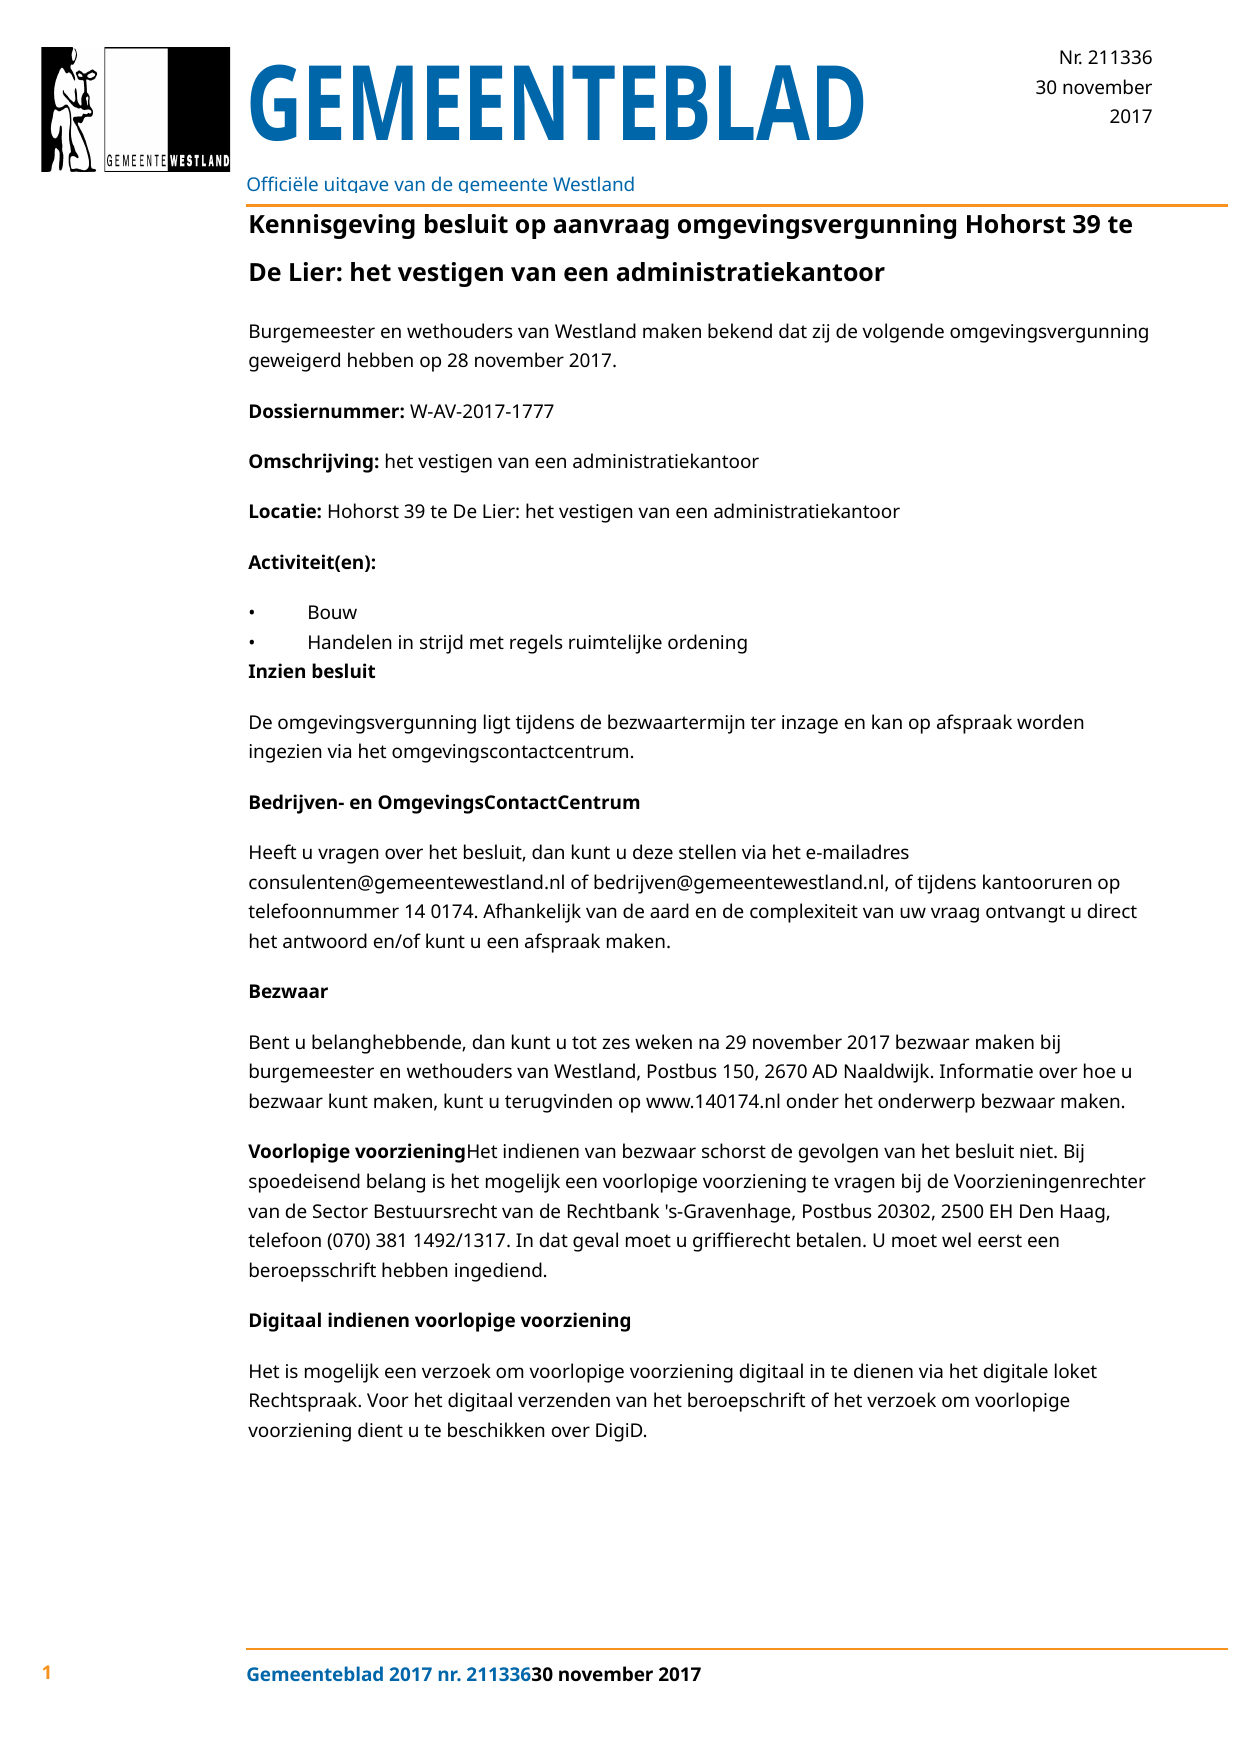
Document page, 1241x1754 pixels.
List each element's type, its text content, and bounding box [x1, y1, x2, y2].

text Dossiernummer: W-AV-2017-1777 [248, 398, 1152, 424]
list Handelen in strijd met regels ruimtelijke ordening [248, 629, 1152, 655]
text Activiteit(en): [248, 549, 1152, 575]
text Voorlopige voorzieningHet indienen van bezwaar schorst de gevolgen van het besluit niet. Bij spoedeisend belang is het mogelijk een voorlopige voorziening te vragen bij de Voorzieningenrechter van de Sector Bestuursrecht van de Rechtbank 's-Gravenhage, Postbus 20302, 2500 EH Den Haag, telefoon (070) 381 1492/1317. In dat geval moet u griffierecht betalen. U moet wel eerst een beroepsschrift hebben ingediend. [248, 1139, 1152, 1283]
text Bezwaar [248, 979, 1152, 1004]
text Digitaal indienen voorlopige voorziening [248, 1307, 1152, 1333]
text Heeft u vragen over het besluit, dan kunt u deze stellen via het e-mailadres consulenten@gemeentewestland.nl of bedrijven@gemeentewestland.nl, of tijdens kantooruren op telefoonnummer 14 0174. Afhankelijk van de aard en de complexiteit van uw vraag ontvangt u direct het antwoord en/of kunt u een afspraak maken. [248, 839, 1152, 954]
text Locatie: Hohorst 39 te De Lier: het vestigen van een administratiekantoor [248, 499, 1152, 524]
text Kennisgeving besluit op aanvraag omgevingsvergunning Hohorst 39 te De Lier: het vestigen van een administratiekantoor [248, 207, 1152, 288]
text Inzien besluit [248, 659, 1152, 684]
picture [41, 47, 231, 172]
list Bouw [248, 599, 1152, 625]
text Omschrijving: het vestigen van een administratiekantoor [248, 448, 1152, 474]
text Bedrijven- en OmgevingsContactCentrum [248, 789, 1152, 815]
text De omgevingsvergunning ligt tijdens de bezwaartermijn ter inzage en kan op afspraak worden ingezien via het omgevingscontactcentrum. [248, 709, 1152, 764]
text Bent u belanghebbende, dan kunt u tot zes weken na 29 november 2017 bezwaar maken bij burgemeester en wethouders van Westland, Postbus 150, 2670 AD Naaldwijk. Informatie over hoe u bezwaar kunt maken, kunt u terugvinden op www.140174.nl onder het onderwerp bezwaar maken. [248, 1029, 1152, 1114]
text Burgemeester en wethouders van Westland maken bekend dat zij de volgende omgevingsvergunning geweigerd hebben op 28 november 2017. [248, 318, 1152, 373]
text Het is mogelijk een verzoek om voorlopige voorziening digitaal in te dienen via het digitale loket Rechtspraak. Voor het digitaal verzenden van het beroepschrift of het verzoek om voorlopige voorziening dient u te beschikken over DigiD. [248, 1358, 1152, 1443]
